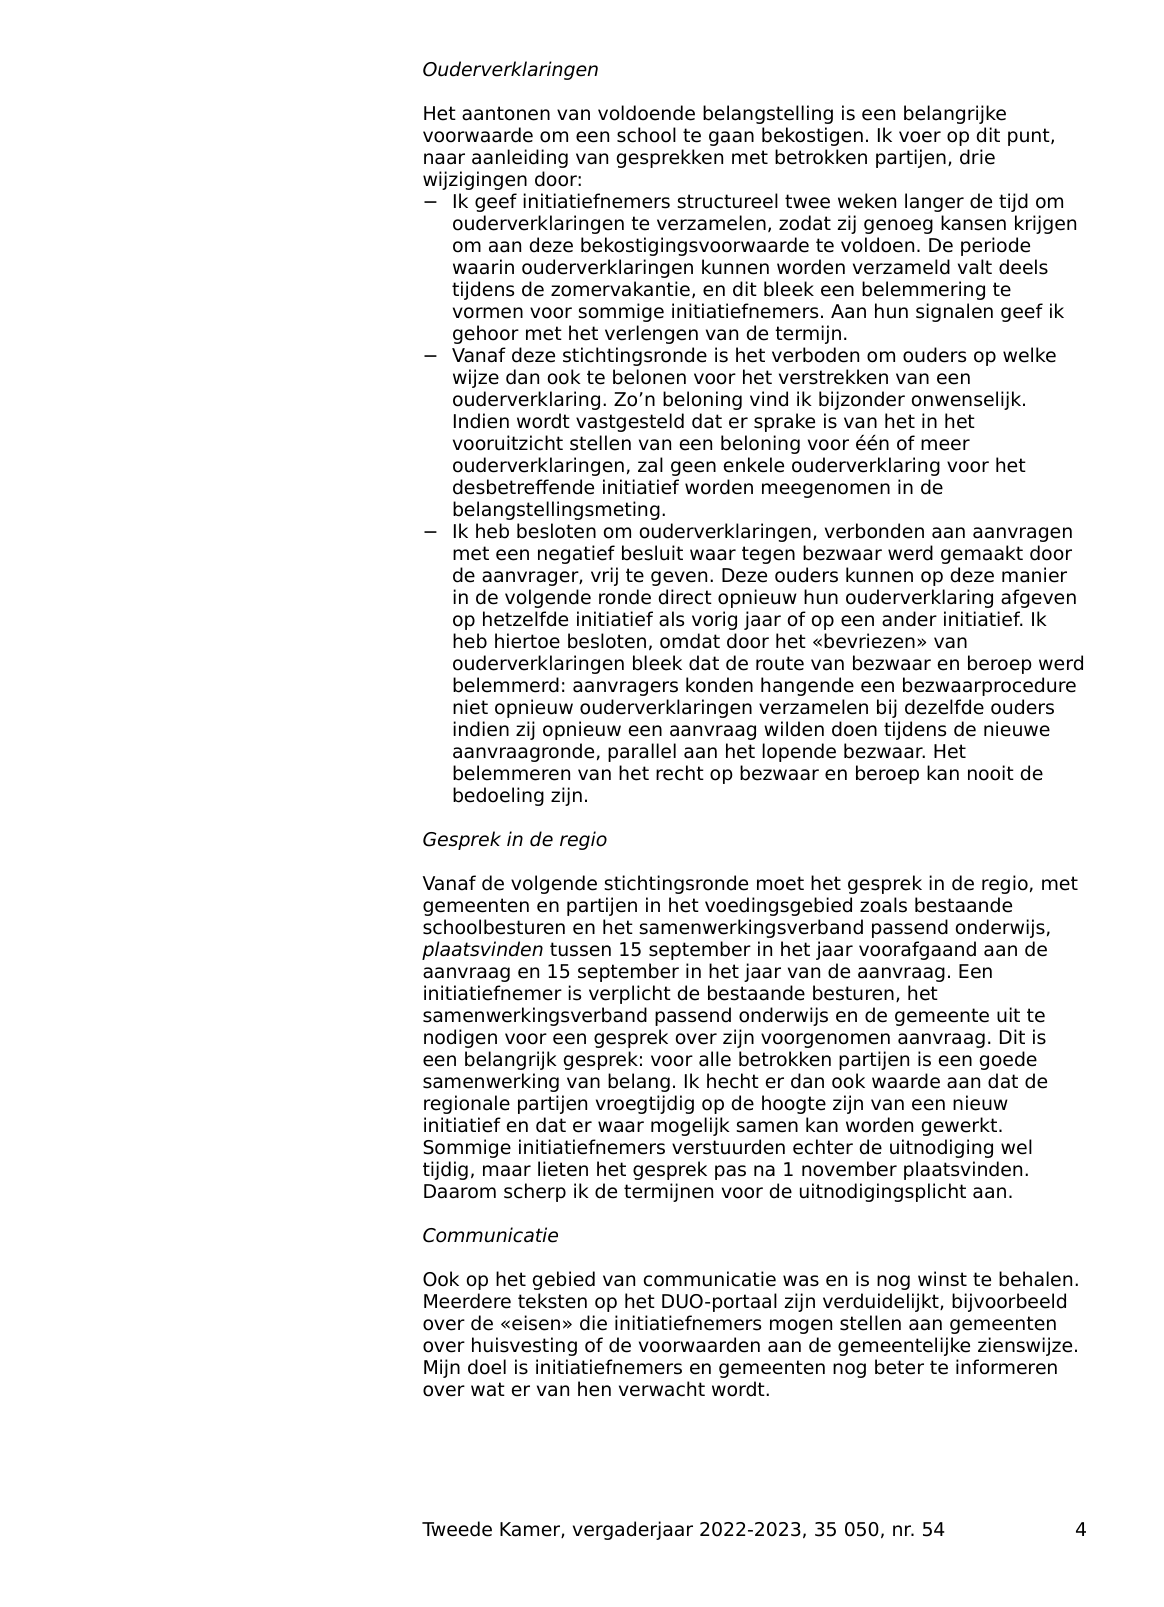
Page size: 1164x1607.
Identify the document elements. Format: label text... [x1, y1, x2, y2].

text − Ik geef initiatiefnemers structureel twee weken langer de tijd om ouderverklaringen te verzamelen, zodat zij genoeg kansen krijgen om aan deze bekostigingsvoorwaarde te voldoen. De periode waarin ouderverklaringen kunnen worden verzameld valt deels tijdens de zomervakantie, en dit bleek een belemmering te vormen voor sommige initiatiefnemers. Aan hun signalen geef ik gehoor met het verlengen van de termijn. [422, 191, 1087, 345]
text Het aantonen van voldoende belangstelling is een belangrijke voorwaarde om een school te gaan bekostigen. Ik voer op dit punt, naar aanleiding van gesprekken met betrokken partijen, drie wijzigingen door: [422, 103, 1087, 191]
text Vanaf de volgende stichtingsronde moet het gesprek in de regio, met gemeenten en partijen in het voedingsgebied zoals bestaande schoolbesturen en het samenwerkingsverband passend onderwijs, plaatsvinden tussen 15 september in het jaar voorafgaand aan de aanvraag en 15 september in het jaar van de aanvraag. Een initiatiefnemer is verplicht de bestaande besturen, het samenwerkingsverband passend onderwijs en de gemeente uit te nodigen voor een gesprek over zijn voorgenomen aanvraag. Dit is een belangrijk gesprek: voor alle betrokken partijen is een goede samenwerking van belang. Ik hecht er dan ook waarde aan dat de regionale partijen vroegtijdig op de hoogte zijn van een nieuw initiatief en dat er waar mogelijk samen kan worden gewerkt. Sommige initiatiefnemers verstuurden echter de uitnodiging wel tijdig, maar lieten het gesprek pas na 1 november plaatsvinden. Daarom scherp ik de termijnen voor de uitnodigingsplicht aan. [422, 873, 1087, 1203]
text − Vanaf deze stichtingsronde is het verboden om ouders op welke wijze dan ook te belonen voor het verstrekken van een ouderverklaring. Zo’n beloning vind ik bijzonder onwenselijk. Indien wordt vastgesteld dat er sprake is van het in het vooruitzicht stellen van een beloning voor één of meer ouderverklaringen, zal geen enkele ouderverklaring voor het desbetreffende initiatief worden meegenomen in de belangstellingsmeting. [422, 345, 1087, 521]
subtitle Gesprek in de regio [422, 829, 1087, 851]
text Ook op het gebied van communicatie was en is nog winst te behalen. Meerdere teksten op het DUO-portaal zijn verduidelijkt, bijvoorbeeld over de «eisen» die initiatiefnemers mogen stellen aan gemeenten over huisvesting of de voorwaarden aan de gemeentelijke zienswijze. Mijn doel is initiatiefnemers en gemeenten nog beter te informeren over wat er van hen verwacht wordt. [422, 1269, 1087, 1401]
text − Ik heb besloten om ouderverklaringen, verbonden aan aanvragen met een negatief besluit waar tegen bezwaar werd gemaakt door de aanvrager, vrij te geven. Deze ouders kunnen op deze manier in de volgende ronde direct opnieuw hun ouderverklaring afgeven op hetzelfde initiatief als vorig jaar of op een ander initiatief. Ik heb hiertoe besloten, omdat door het «bevriezen» van ouderverklaringen bleek dat de route van bezwaar en beroep werd belemmerd: aanvragers konden hangende een bezwaarprocedure niet opnieuw ouderverklaringen verzamelen bij dezelfde ouders indien zij opnieuw een aanvraag wilden doen tijdens de nieuwe aanvraagronde, parallel aan het lopende bezwaar. Het belemmeren van het recht op bezwaar en beroep kan nooit de bedoeling zijn. [422, 521, 1087, 807]
subtitle Ouderverklaringen [422, 59, 1087, 81]
subtitle Communicatie [422, 1225, 1087, 1247]
